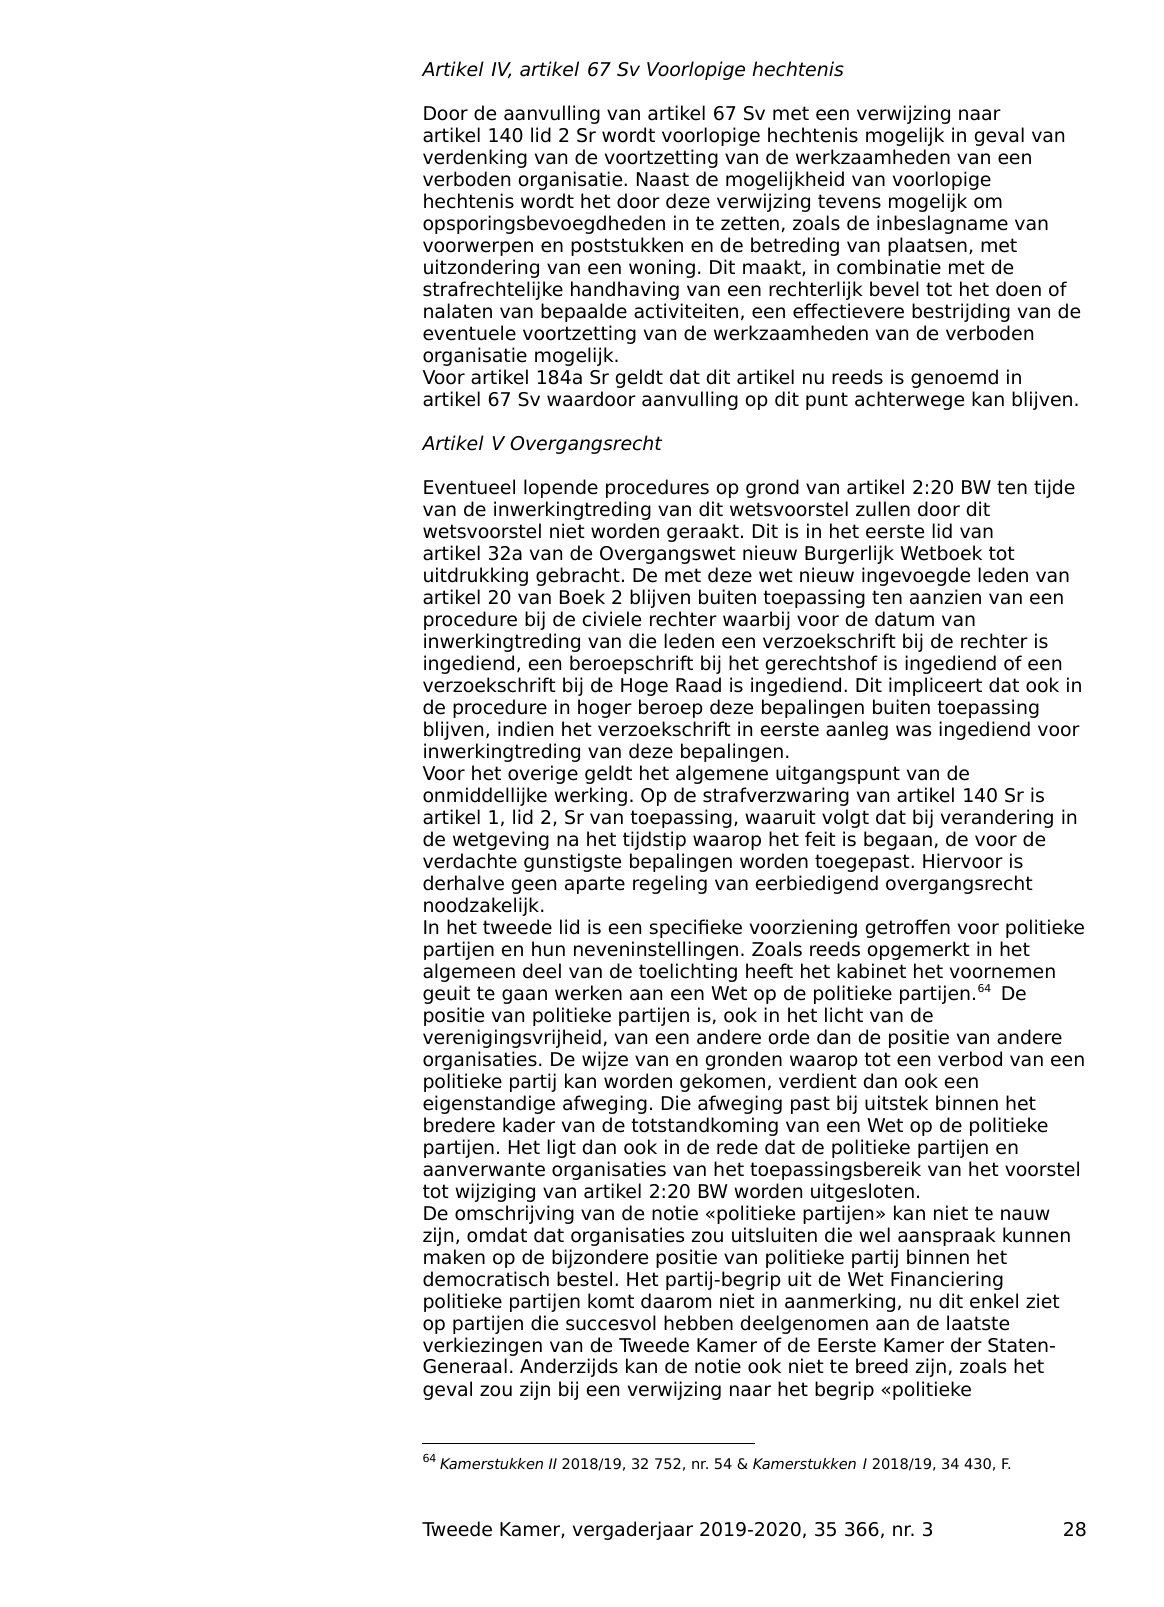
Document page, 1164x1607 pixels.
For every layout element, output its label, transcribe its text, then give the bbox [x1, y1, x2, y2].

subtitle Artikel V Overgangsrecht [422, 433, 1087, 455]
text Voor artikel 184a Sr geldt dat dit artikel nu reeds is genoemd in artikel 67 Sv waardoor aanvulling op dit punt achterwege kan blijven. [422, 367, 1087, 411]
text De omschrijving van de notie «politieke partijen» kan niet te nauw zijn, omdat dat organisaties zou uitsluiten die wel aanspraak kunnen maken op de bijzondere positie van politieke partij binnen het democratisch bestel. Het partij-begrip uit de Wet Financiering politieke partijen komt daarom niet in aanmerking, nu dit enkel ziet op partijen die succesvol hebben deelgenomen aan de laatste verkiezingen van de Tweede Kamer of de Eerste Kamer der Staten-Generaal. Anderzijds kan de notie ook niet te breed zijn, zoals het geval zou zijn bij een verwijzing naar het begrip «politieke [422, 1203, 1087, 1400]
text In het tweede lid is een specifieke voorziening getroffen voor politieke partijen en hun neveninstellingen. Zoals reeds opgemerkt in het algemeen deel van de toelichting heeft het kabinet het voornemen geuit te gaan werken aan een Wet op de politieke partijen. De positie van politieke partijen is, ook in het licht van de verenigingsvrijheid, van een andere orde dan de positie van andere organisaties. De wijze van en gronden waarop tot een verbod van een politieke partij kan worden gekomen, verdient dan ook een eigenstandige afweging. Die afweging past bij uitstek binnen het bredere kader van de totstandkoming van een Wet op de politieke partijen. Het ligt dan ook in de rede dat de politieke partijen en aanverwante organisaties van het toepassingsbereik van het voorstel tot wijziging van artikel 2:20 BW worden uitgesloten. [422, 917, 1087, 1203]
text Kamerstukken II 2018/19, 32 752, nr. 54 & Kamerstukken I 2018/19, 34 430, F. [422, 1452, 1087, 1474]
text Eventueel lopende procedures op grond van artikel 2:20 BW ten tijde van de inwerkingtreding van dit wetsvoorstel zullen door dit wetsvoorstel niet worden geraakt. Dit is in het eerste lid van artikel 32a van de Overgangswet nieuw Burgerlijk Wetboek tot uitdrukking gebracht. De met deze wet nieuw ingevoegde leden van artikel 20 van Boek 2 blijven buiten toepassing ten aanzien van een procedure bij de civiele rechter waarbij voor de datum van inwerkingtreding van die leden een verzoekschrift bij de rechter is ingediend, een beroepschrift bij het gerechtshof is ingediend of een verzoekschrift bij de Hoge Raad is ingediend. Dit impliceert dat ook in de procedure in hoger beroep deze bepalingen buiten toepassing blijven, indien het verzoekschrift in eerste aanleg was ingediend voor inwerkingtreding van deze bepalingen. [422, 477, 1087, 763]
text Voor het overige geldt het algemene uitgangspunt van de onmiddellijke werking. Op de strafverzwaring van artikel 140 Sr is artikel 1, lid 2, Sr van toepassing, waaruit volgt dat bij verandering in de wetgeving na het tijdstip waarop het feit is begaan, de voor de verdachte gunstigste bepalingen worden toegepast. Hiervoor is derhalve geen aparte regeling van eerbiedigend overgangsrecht noodzakelijk. [422, 763, 1087, 917]
subtitle Artikel IV, artikel 67 Sv Voorlopige hechtenis [422, 59, 1087, 81]
text Door de aanvulling van artikel 67 Sv met een verwijzing naar artikel 140 lid 2 Sr wordt voorlopige hechtenis mogelijk in geval van verdenking van de voortzetting van de werkzaamheden van een verboden organisatie. Naast de mogelijkheid van voorlopige hechtenis wordt het door deze verwijzing tevens mogelijk om opsporingsbevoegdheden in te zetten, zoals de inbeslagname van voorwerpen en poststukken en de betreding van plaatsen, met uitzondering van een woning. Dit maakt, in combinatie met de strafrechtelijke handhaving van een rechterlijk bevel tot het doen of nalaten van bepaalde activiteiten, een effectievere bestrijding van de eventuele voortzetting van de werkzaamheden van de verboden organisatie mogelijk. [422, 103, 1087, 367]
